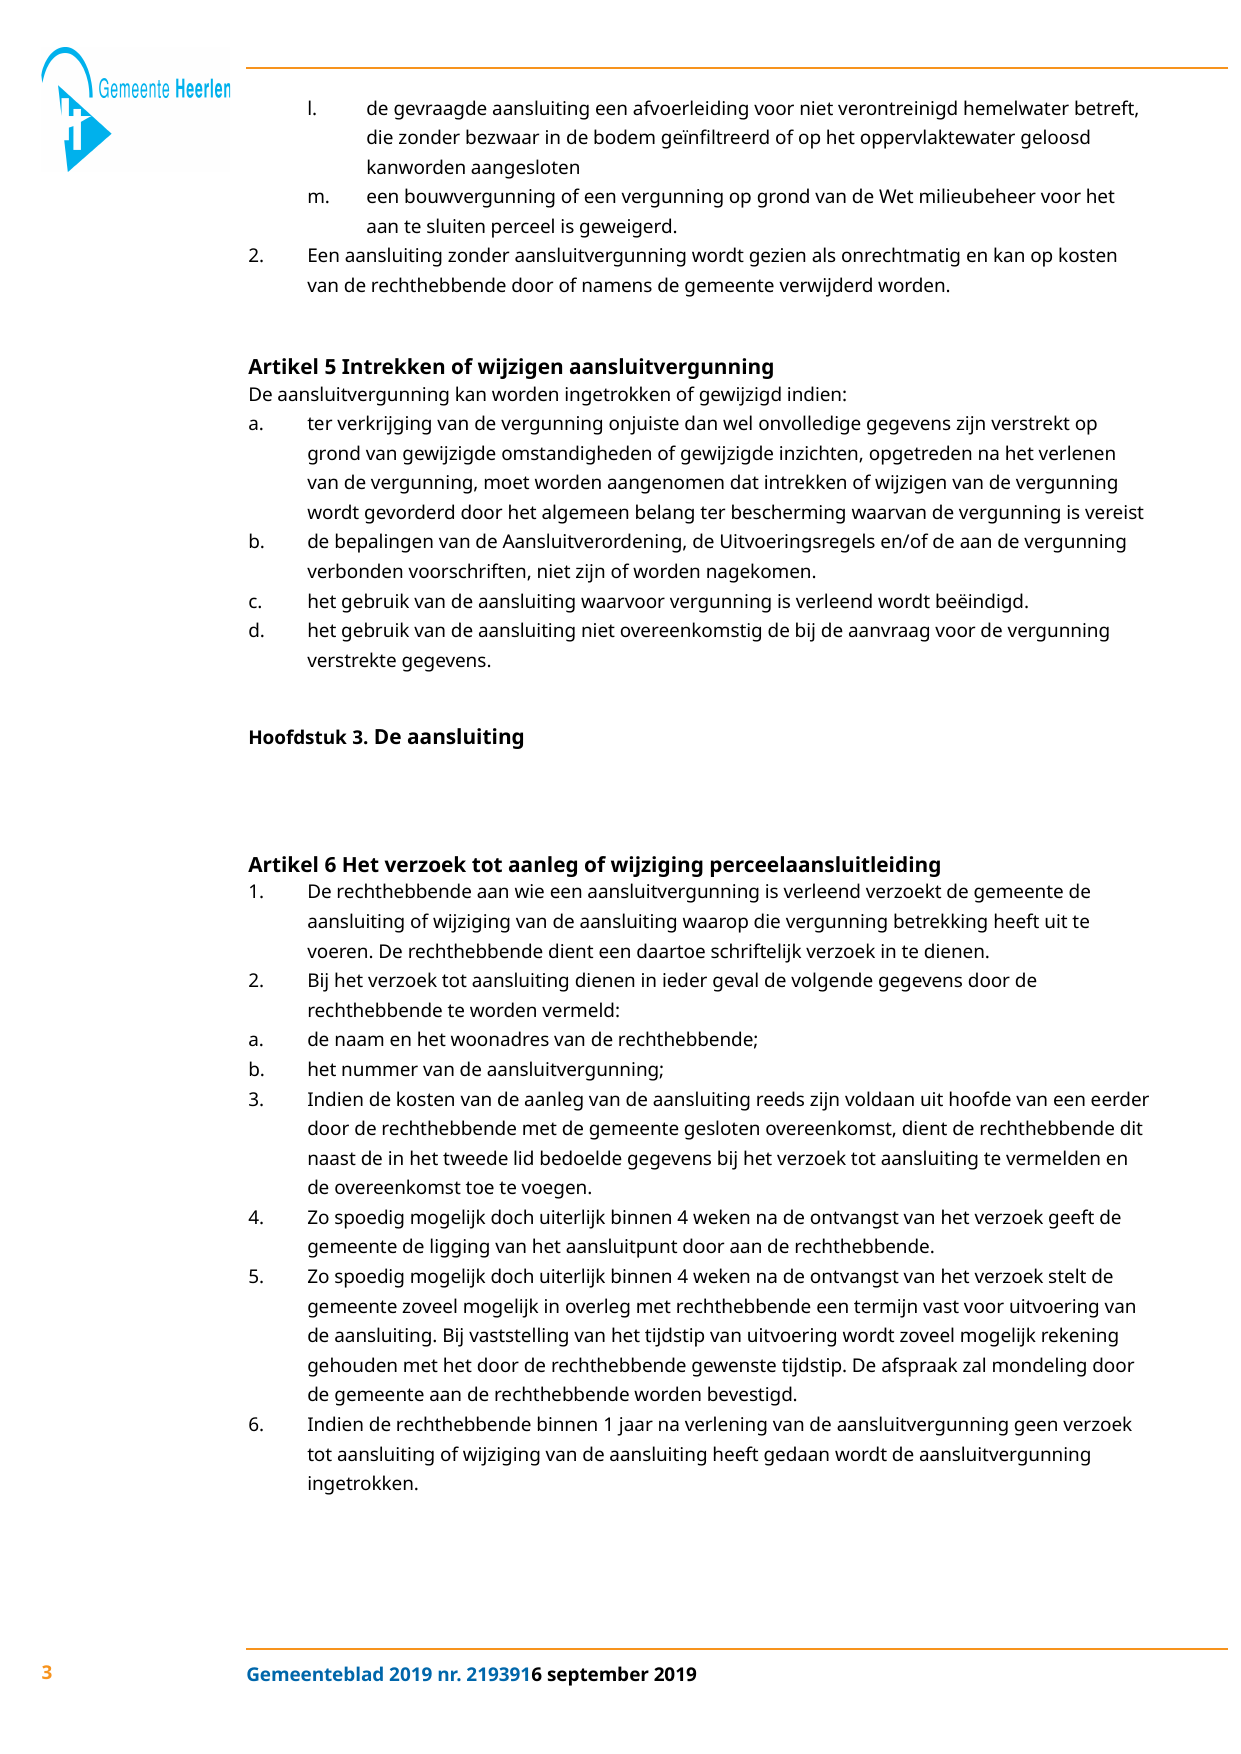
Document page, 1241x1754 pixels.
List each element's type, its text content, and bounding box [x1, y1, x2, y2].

text Artikel 5 Intrekken of wijzigen aansluitvergunning [248, 352, 1152, 381]
list Bij het verzoek tot aansluiting dienen in ieder geval de volgende gegevens door de rechthebbende te worden vermeld: [248, 967, 1152, 1023]
list Zo spoedig mogelijk doch uiterlijk binnen 4 weken na de ontvangst van het verzoek geeft de gemeente de ligging van het aansluitpunt door aan de rechthebbende. [248, 1204, 1152, 1259]
list Indien de kosten van de aanleg van de aansluiting reeds zijn voldaan uit hoofde van een eerder door de rechthebbende met de gemeente gesloten overeenkomst, dient de rechthebbende dit naast de in het tweede lid bedoelde gegevens bij het verzoek tot aansluiting te vermelden en de overeenkomst toe te voegen. [248, 1086, 1152, 1200]
list het gebruik van de aansluiting waarvoor vergunning is verleend wordt beëindigd. [248, 588, 1152, 613]
list Zo spoedig mogelijk doch uiterlijk binnen 4 weken na de ontvangst van het verzoek stelt de gemeente zoveel mogelijk in overleg met rechthebbende een termijn vast voor uitvoering van de aansluiting. Bij vaststelling van het tijdstip van uitvoering wordt zoveel mogelijk rekening gehouden met het door de rechthebbende gewenste tijdstip. De afspraak zal mondeling door de gemeente aan de rechthebbende worden bevestigd. [248, 1263, 1152, 1407]
list een bouwvergunning of een vergunning op grond van de Wet milieubeheer voor het aan te sluiten perceel is geweigerd. [307, 183, 1152, 239]
list het nummer van de aansluitvergunning; [248, 1056, 1152, 1082]
list de naam en het woonadres van de rechthebbende; [248, 1027, 1152, 1052]
list het gebruik van de aansluiting niet overeenkomstig de bij de aanvraag voor de vergunning verstrekte gegevens. [248, 617, 1152, 673]
list de gevraagde aansluiting een afvoerleiding voor niet verontreinigd hemelwater betreft, die zonder bezwaar in de bodem geïnfiltreerd of op het oppervlaktewater geloosd kanworden aangesloten [307, 95, 1152, 180]
list de bepalingen van de Aansluitverordening, de Uitvoeringsregels en/of de aan de vergunning verbonden voorschriften, niet zijn of worden nagekomen. [248, 529, 1152, 584]
picture [41, 47, 231, 172]
list Indien de rechthebbende binnen 1 jaar na verlening van de aansluitvergunning geen verzoek tot aansluiting of wijziging van de aansluiting heeft gedaan wordt de aansluitvergunning ingetrokken. [248, 1411, 1152, 1496]
picture [41, 47, 58, 70]
text Hoofdstuk 3. De aansluiting [248, 722, 1152, 751]
text De aansluitvergunning kan worden ingetrokken of gewijzigd indien: [248, 381, 1152, 406]
text Artikel 6 Het verzoek tot aanleg of wijziging perceelaansluitleiding [248, 850, 1152, 879]
list Een aansluiting zonder aansluitvergunning wordt gezien als onrechtmatig en kan op kosten van de rechthebbende door of namens de gemeente verwijderd worden. [248, 243, 1152, 298]
list De rechthebbende aan wie een aansluitvergunning is verleend verzoekt de gemeente de aansluiting of wijziging van de aansluiting waarop die vergunning betrekking heeft uit te voeren. De rechthebbende dient een daartoe schriftelijk verzoek in te dienen. [248, 879, 1152, 964]
list ter verkrijging van de vergunning onjuiste dan wel onvolledige gegevens zijn verstrekt op grond van gewijzigde omstandigheden of gewijzigde inzichten, opgetreden na het verlenen van de vergunning, moet worden aangenomen dat intrekken of wijzigen van de vergunning wordt gevorderd door het algemeen belang ter bescherming waarvan de vergunning is vereist [248, 410, 1152, 525]
